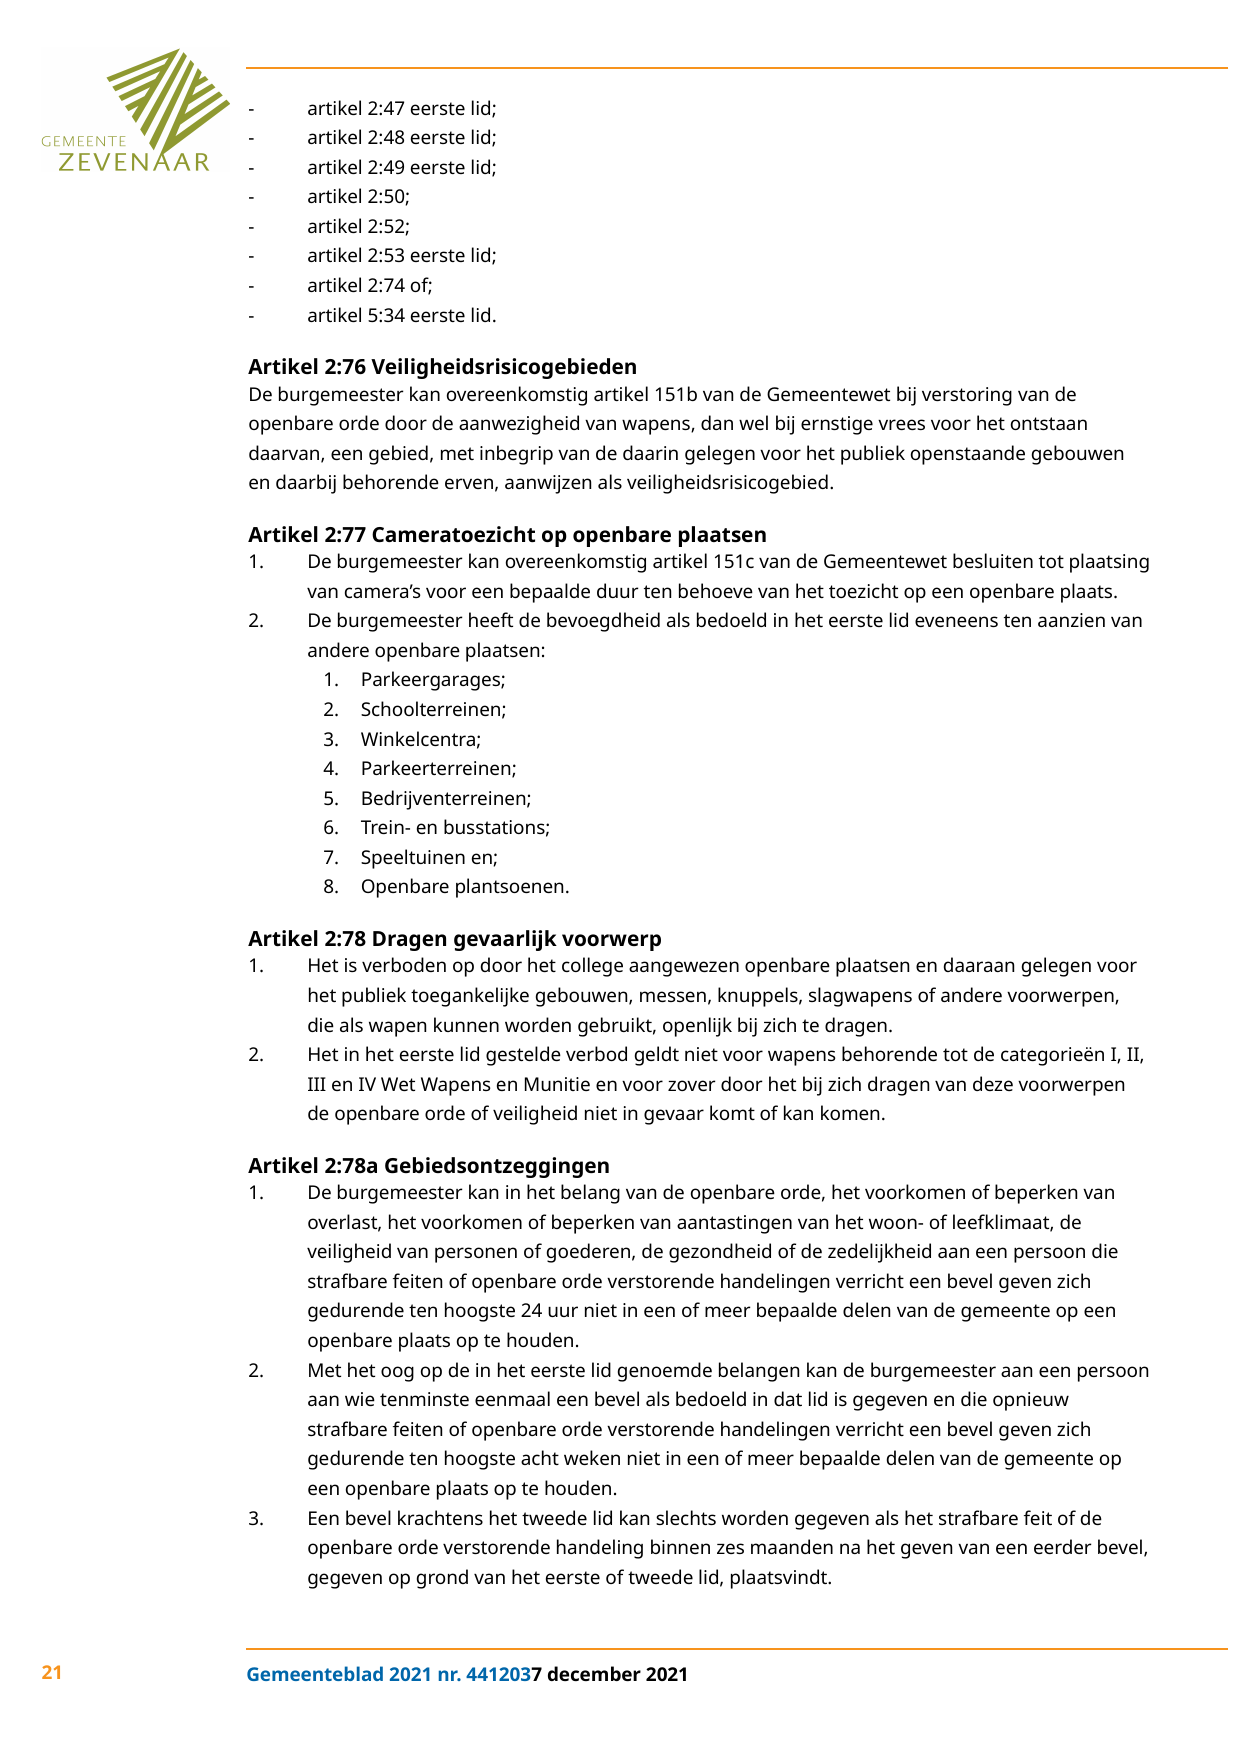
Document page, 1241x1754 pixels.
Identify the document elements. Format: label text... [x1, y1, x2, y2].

list Speeltuinen en; [323, 844, 1152, 870]
list De burgemeester kan in het belang van de openbare orde, het voorkomen of beperken van overlast, het voorkomen of beperken van aantastingen van het woon- of leefklimaat, de veiligheid van personen of goederen, de gezondheid of de zedelijkheid aan een persoon die strafbare feiten of openbare orde verstorende handelingen verricht een bevel geven zich gedurende ten hoogste 24 uur niet in een of meer bepaalde delen van de gemeente op een openbare plaats op te houden. [248, 1179, 1152, 1353]
list artikel 5:34 eerste lid. [248, 302, 1152, 328]
list Met het oog op de in het eerste lid genoemde belangen kan de burgemeester aan een persoon aan wie tenminste eenmaal een bevel als bedoeld in dat lid is gegeven en die opnieuw strafbare feiten of openbare orde verstorende handelingen verricht een bevel geven zich gedurende ten hoogste acht weken niet in een of meer bepaalde delen van de gemeente op een openbare plaats op te houden. [248, 1357, 1152, 1501]
list artikel 2:49 eerste lid; [248, 154, 1152, 180]
list artikel 2:50; [248, 183, 1152, 209]
list Het in het eerste lid gestelde verbod geldt niet voor wapens behorende tot de categorieën I, II, III en IV Wet Wapens en Munitie en voor zover door het bij zich dragen van deze voorwerpen de openbare orde of veiligheid niet in gevaar komt of kan komen. [248, 1041, 1152, 1126]
list artikel 2:48 eerste lid; [248, 124, 1152, 150]
list artikel 2:74 of; [248, 272, 1152, 298]
list Bedrijventerreinen; [323, 785, 1152, 811]
list artikel 2:53 eerste lid; [248, 243, 1152, 268]
text De burgemeester kan overeenkomstig artikel 151b van de Gemeentewet bij verstoring van de openbare orde door de aanwezigheid van wapens, dan wel bij ernstige vrees voor het ontstaan daarvan, een gebied, met inbegrip van de daarin gelegen voor het publiek openstaande gebouwen en daarbij behorende erven, aanwijzen als veiligheidsrisicogebied. [248, 381, 1152, 495]
list Het is verboden op door het college aangewezen openbare plaatsen en daaraan gelegen voor het publiek toegankelijke gebouwen, messen, knuppels, slagwapens of andere voorwerpen, die als wapen kunnen worden gebruikt, openlijk bij zich te dragen. [248, 953, 1152, 1037]
text Artikel 2:78a Gebiedsontzeggingen [248, 1151, 1152, 1179]
list De burgemeester heeft de bevoegdheid als bedoeld in het eerste lid eveneens ten aanzien van andere openbare plaatsen: [248, 607, 1152, 663]
text Artikel 2:77 Cameratoezicht op openbare plaatsen [248, 520, 1152, 548]
text Artikel 2:76 Veiligheidsrisicogebieden [248, 352, 1152, 381]
list artikel 2:52; [248, 213, 1152, 239]
list Parkeerterreinen; [323, 755, 1152, 781]
list Winkelcentra; [323, 726, 1152, 752]
list Schoolterreinen; [323, 696, 1152, 722]
list Openbare plantsoenen. [323, 874, 1152, 899]
text Artikel 2:78 Dragen gevaarlijk voorwerp [248, 924, 1152, 953]
list Trein- en busstations; [323, 814, 1152, 840]
list Een bevel krachtens het tweede lid kan slechts worden gegeven als het strafbare feit of de openbare orde verstorende handeling binnen zes maanden na het geven van een eerder bevel, gegeven op grond van het eerste of tweede lid, plaatsvindt. [248, 1505, 1152, 1590]
list Parkeergarages; [323, 667, 1152, 692]
list artikel 2:47 eerste lid; [248, 95, 1152, 121]
picture [41, 47, 231, 172]
list De burgemeester kan overeenkomstig artikel 151c van de Gemeentewet besluiten tot plaatsing van camera’s voor een bepaalde duur ten behoeve van het toezicht op een openbare plaats. [248, 548, 1152, 604]
